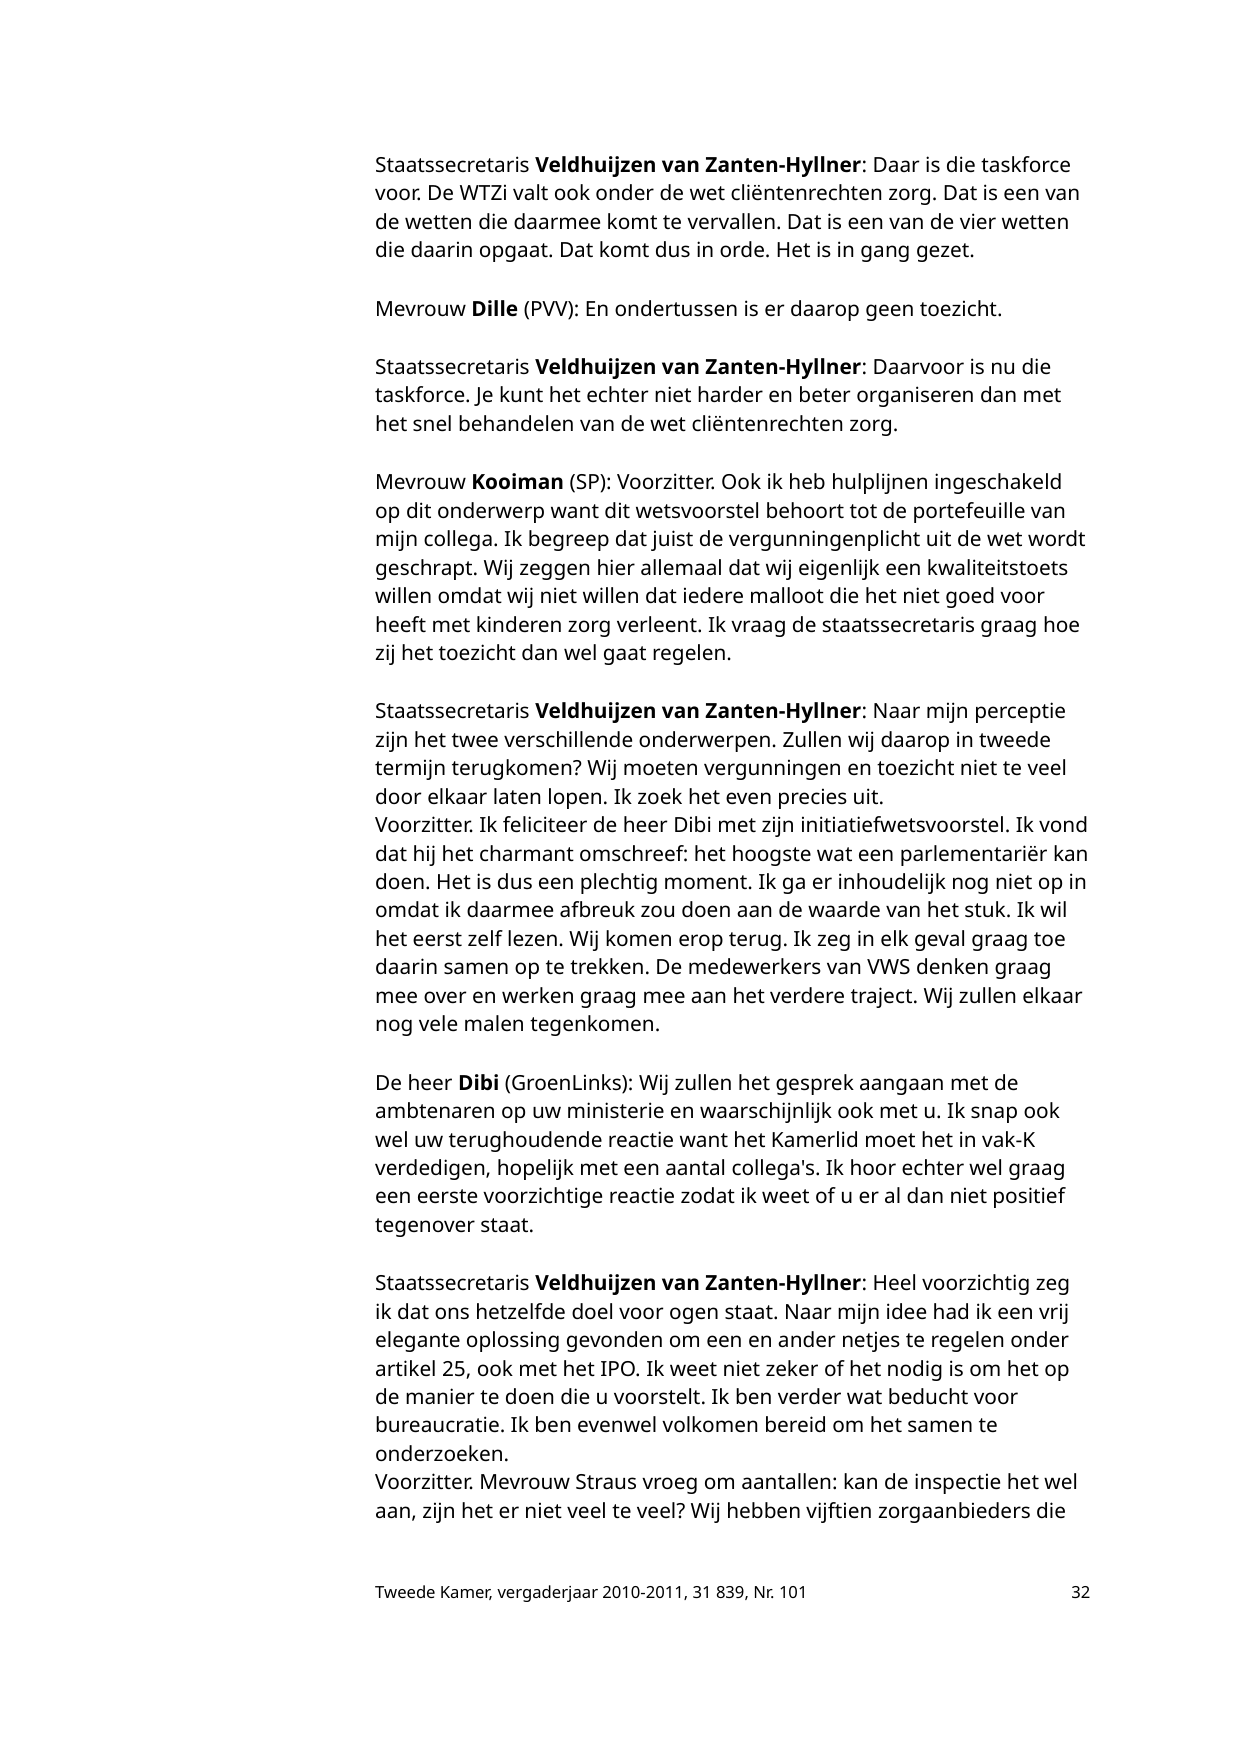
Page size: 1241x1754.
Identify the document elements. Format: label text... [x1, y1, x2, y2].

text De heer Dibi (GroenLinks): Wij zullen het gesprek aangaan met de ambtenaren op uw ministerie en waarschijnlijk ook met u. Ik snap ook wel uw terughoudende reactie want het Kamerlid moet het in vak-K verdedigen, hopelijk met een aantal collega's. Ik hoor echter wel graag een eerste voorzichtige reactie zodat ik weet of u er al dan niet positief tegenover staat. [375, 1068, 1090, 1238]
text Mevrouw Kooiman (SP): Voorzitter. Ook ik heb hulplijnen ingeschakeld op dit onderwerp want dit wetsvoorstel behoort tot de portefeuille van mijn collega. Ik begreep dat juist de vergunningenplicht uit de wet wordt geschrapt. Wij zeggen hier allemaal dat wij eigenlijk een kwaliteitstoets willen omdat wij niet willen dat iedere malloot die het niet goed voor heeft met kinderen zorg verleent. Ik vraag de staatssecretaris graag hoe zij het toezicht dan wel gaat regelen. [375, 467, 1090, 667]
text Mevrouw Dille (PVV): En ondertussen is er daarop geen toezicht. [375, 294, 1090, 322]
text Staatssecretaris Veldhuijzen van Zanten-Hyllner: Naar mijn perceptie zijn het twee verschillende onderwerpen. Zullen wij daarop in tweede termijn terugkomen? Wij moeten vergunningen en toezicht niet te veel door elkaar laten lopen. Ik zoek het even precies uit. [375, 697, 1090, 810]
text Staatssecretaris Veldhuijzen van Zanten-Hyllner: Daarvoor is nu die taskforce. Je kunt het echter niet harder en beter organiseren dan met het snel behandelen van de wet cliëntenrechten zorg. [375, 352, 1090, 437]
text Staatssecretaris Veldhuijzen van Zanten-Hyllner: Daar is die taskforce voor. De WTZi valt ook onder de wet cliëntenrechten zorg. Dat is een van de wetten die daarmee komt te vervallen. Dat is een van de vier wetten die daarin opgaat. Dat komt dus in orde. Het is in gang gezet. [375, 150, 1090, 264]
text Voorzitter. Mevrouw Straus vroeg om aantallen: kan de inspectie het wel aan, zijn het er niet veel te veel? Wij hebben vijftien zorgaanbieders die [375, 1467, 1090, 1524]
text Staatssecretaris Veldhuijzen van Zanten-Hyllner: Heel voorzichtig zeg ik dat ons hetzelfde doel voor ogen staat. Naar mijn idee had ik een vrij elegante oplossing gevonden om een en ander netjes te regelen onder artikel 25, ook met het IPO. Ik weet niet zeker of het nodig is om het op de manier te doen die u voorstelt. Ik ben verder wat beducht voor bureaucratie. Ik ben evenwel volkomen bereid om het samen te onderzoeken. [375, 1268, 1090, 1467]
text Voorzitter. Ik feliciteer de heer Dibi met zijn initiatiefwetsvoorstel. Ik vond dat hij het charmant omschreef: het hoogste wat een parlementariër kan doen. Het is dus een plechtig moment. Ik ga er inhoudelijk nog niet op in omdat ik daarmee afbreuk zou doen aan de waarde van het stuk. Ik wil het eerst zelf lezen. Wij komen erop terug. Ik zeg in elk geval graag toe daarin samen op te trekken. De medewerkers van VWS denken graag mee over en werken graag mee aan het verdere traject. Wij zullen elkaar nog vele malen tegenkomen. [375, 810, 1090, 1038]
